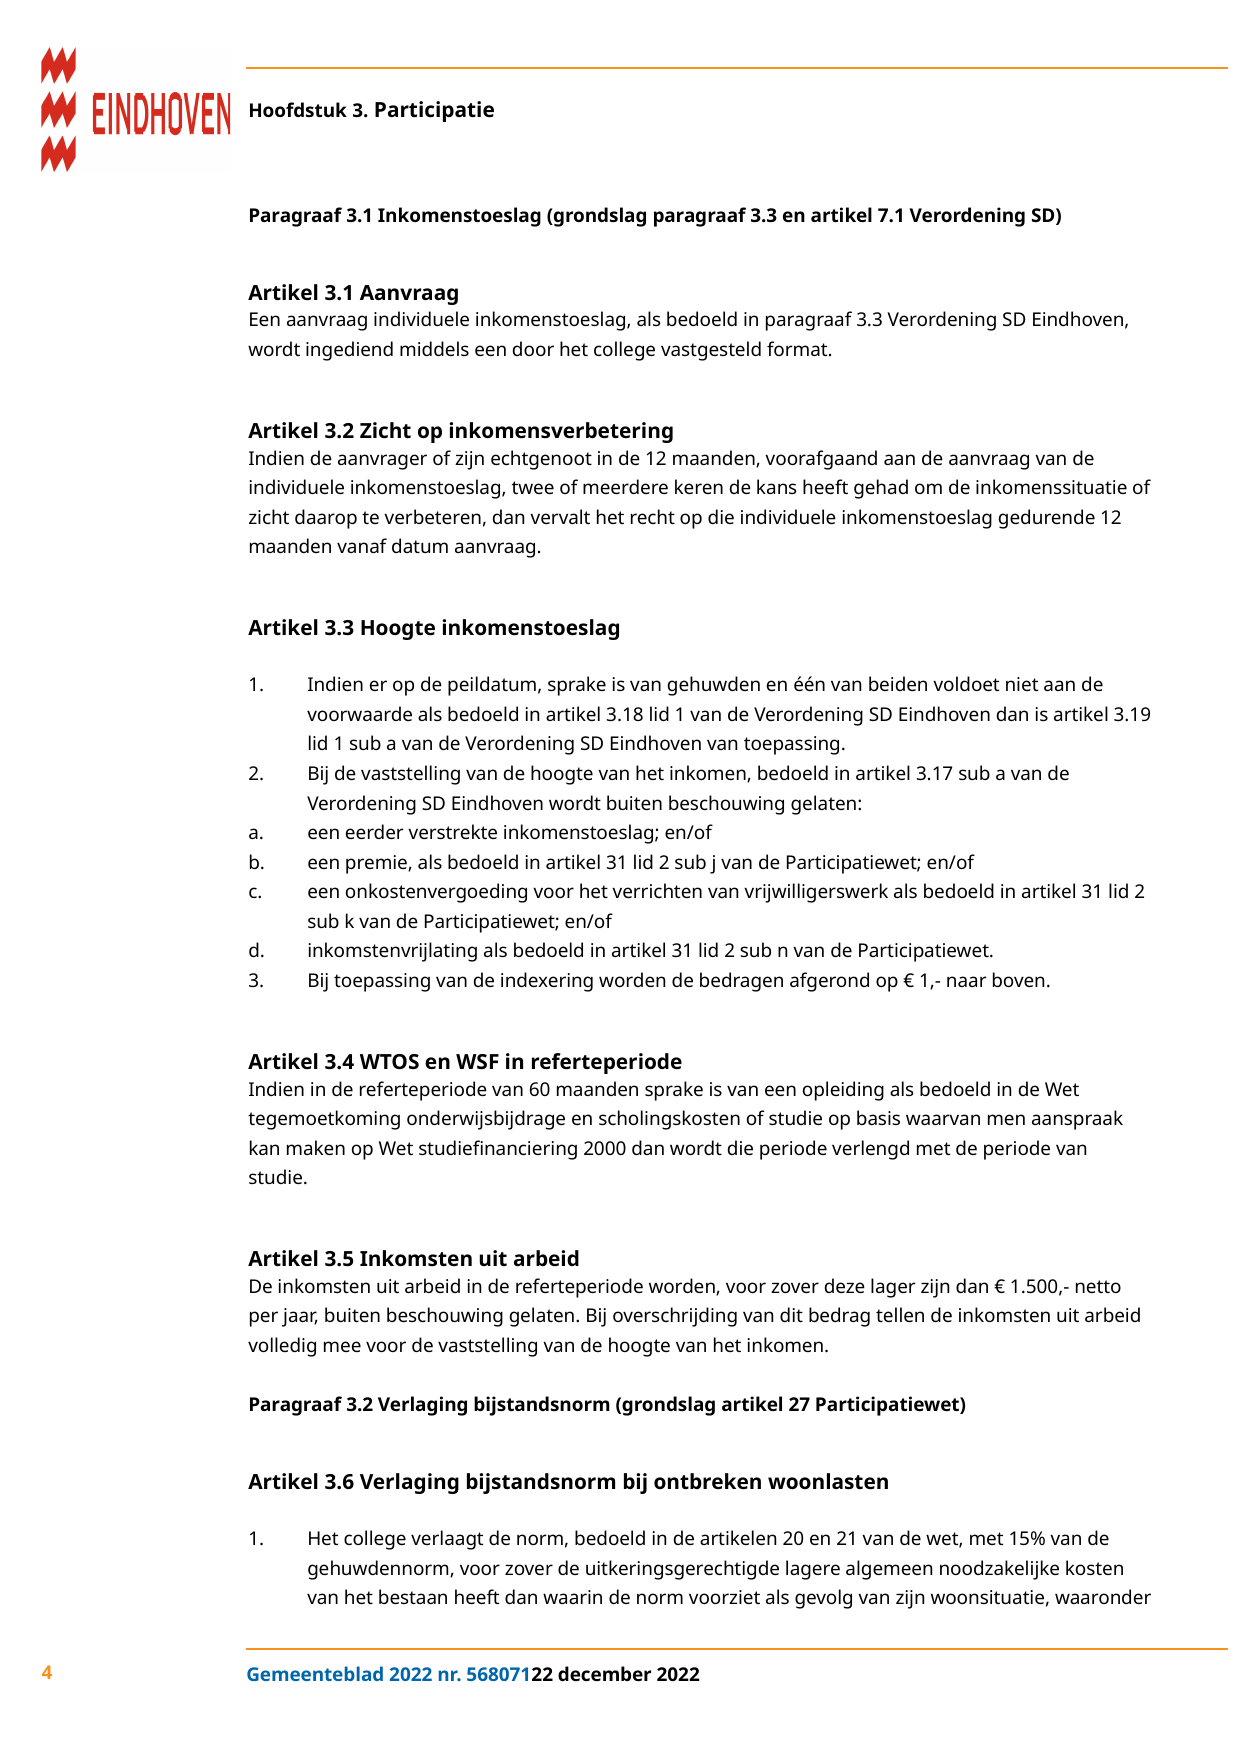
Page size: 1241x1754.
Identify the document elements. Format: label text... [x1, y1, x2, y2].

text De inkomsten uit arbeid in de referteperiode worden, voor zover deze lager zijn dan € 1.500,- netto per jaar, buiten beschouwing gelaten. Bij overschrijding van dit bedrag tellen de inkomsten uit arbeid volledig mee voor de vaststelling van de hoogte van het inkomen. [248, 1273, 1152, 1358]
list Bij toepassing van de indexering worden de bedragen afgerond op € 1,- naar boven. [248, 967, 1152, 993]
text Artikel 3.4 WTOS en WSF in referteperiode [248, 1047, 1152, 1076]
text Indien in de referteperiode van 60 maanden sprake is van een opleiding als bedoeld in de Wet tegemoetkoming onderwijsbijdrage en scholingskosten of studie op basis waarvan men aanspraak kan maken op Wet studiefinanciering 2000 dan wordt die periode verlengd met de periode van studie. [248, 1076, 1152, 1190]
text Paragraaf 3.2 Verlaging bijstandsnorm (grondslag artikel 27 Participatiewet) [248, 1391, 1152, 1417]
text Artikel 3.6 Verlaging bijstandsnorm bij ontbreken woonlasten [248, 1467, 1152, 1496]
list een premie, als bedoeld in artikel 31 lid 2 sub j van de Participatiewet; en/of [248, 849, 1152, 875]
list Bij de vaststelling van de hoogte van het inkomen, bedoeld in artikel 3.17 sub a van de Verordening SD Eindhoven wordt buiten beschouwing gelaten: [248, 760, 1152, 816]
text Artikel 3.3 Hoogte inkomenstoeslag [248, 613, 1152, 642]
text Artikel 3.5 Inkomsten uit arbeid [248, 1244, 1152, 1273]
list een onkostenvergoeding voor het verrichten van vrijwilligerswerk als bedoeld in artikel 31 lid 2 sub k van de Participatiewet; en/of [248, 878, 1152, 934]
text Een aanvraag individuele inkomenstoeslag, als bedoeld in paragraaf 3.3 Verordening SD Eindhoven, wordt ingediend middels een door het college vastgesteld format. [248, 307, 1152, 362]
text Hoofdstuk 3. Participatie [248, 95, 1152, 123]
text Artikel 3.1 Aanvraag [248, 278, 1152, 307]
text Paragraaf 3.1 Inkomenstoeslag (grondslag paragraaf 3.3 en artikel 7.1 Verordening SD) [248, 202, 1152, 228]
text Indien de aanvrager of zijn echtgenoot in de 12 maanden, voorafgaand aan de aanvraag van de individuele inkomenstoeslag, twee of meerdere keren de kans heeft gehad om de inkomenssituatie of zicht daarop te verbeteren, dan vervalt het recht op die individuele inkomenstoeslag gedurende 12 maanden vanaf datum aanvraag. [248, 445, 1152, 559]
list een eerder verstrekte inkomenstoeslag; en/of [248, 819, 1152, 845]
picture [41, 47, 231, 172]
list Indien er op de peildatum, sprake is van gehuwden en één van beiden voldoet niet aan de voorwaarde als bedoeld in artikel 3.18 lid 1 van de Verordening SD Eindhoven dan is artikel 3.19 lid 1 sub a van de Verordening SD Eindhoven van toepassing. [248, 671, 1152, 756]
list Het college verlaagt de norm, bedoeld in de artikelen 20 en 21 van de wet, met 15% van de gehuwdennorm, voor zover de uitkeringsgerechtigde lagere algemeen noodzakelijke kosten van het bestaan heeft dan waarin de norm voorziet als gevolg van zijn woonsituatie, waaronder [248, 1525, 1152, 1610]
text Artikel 3.2 Zicht op inkomensverbetering [248, 416, 1152, 445]
list inkomstenvrijlating als bedoeld in artikel 31 lid 2 sub n van de Participatiewet. [248, 938, 1152, 963]
